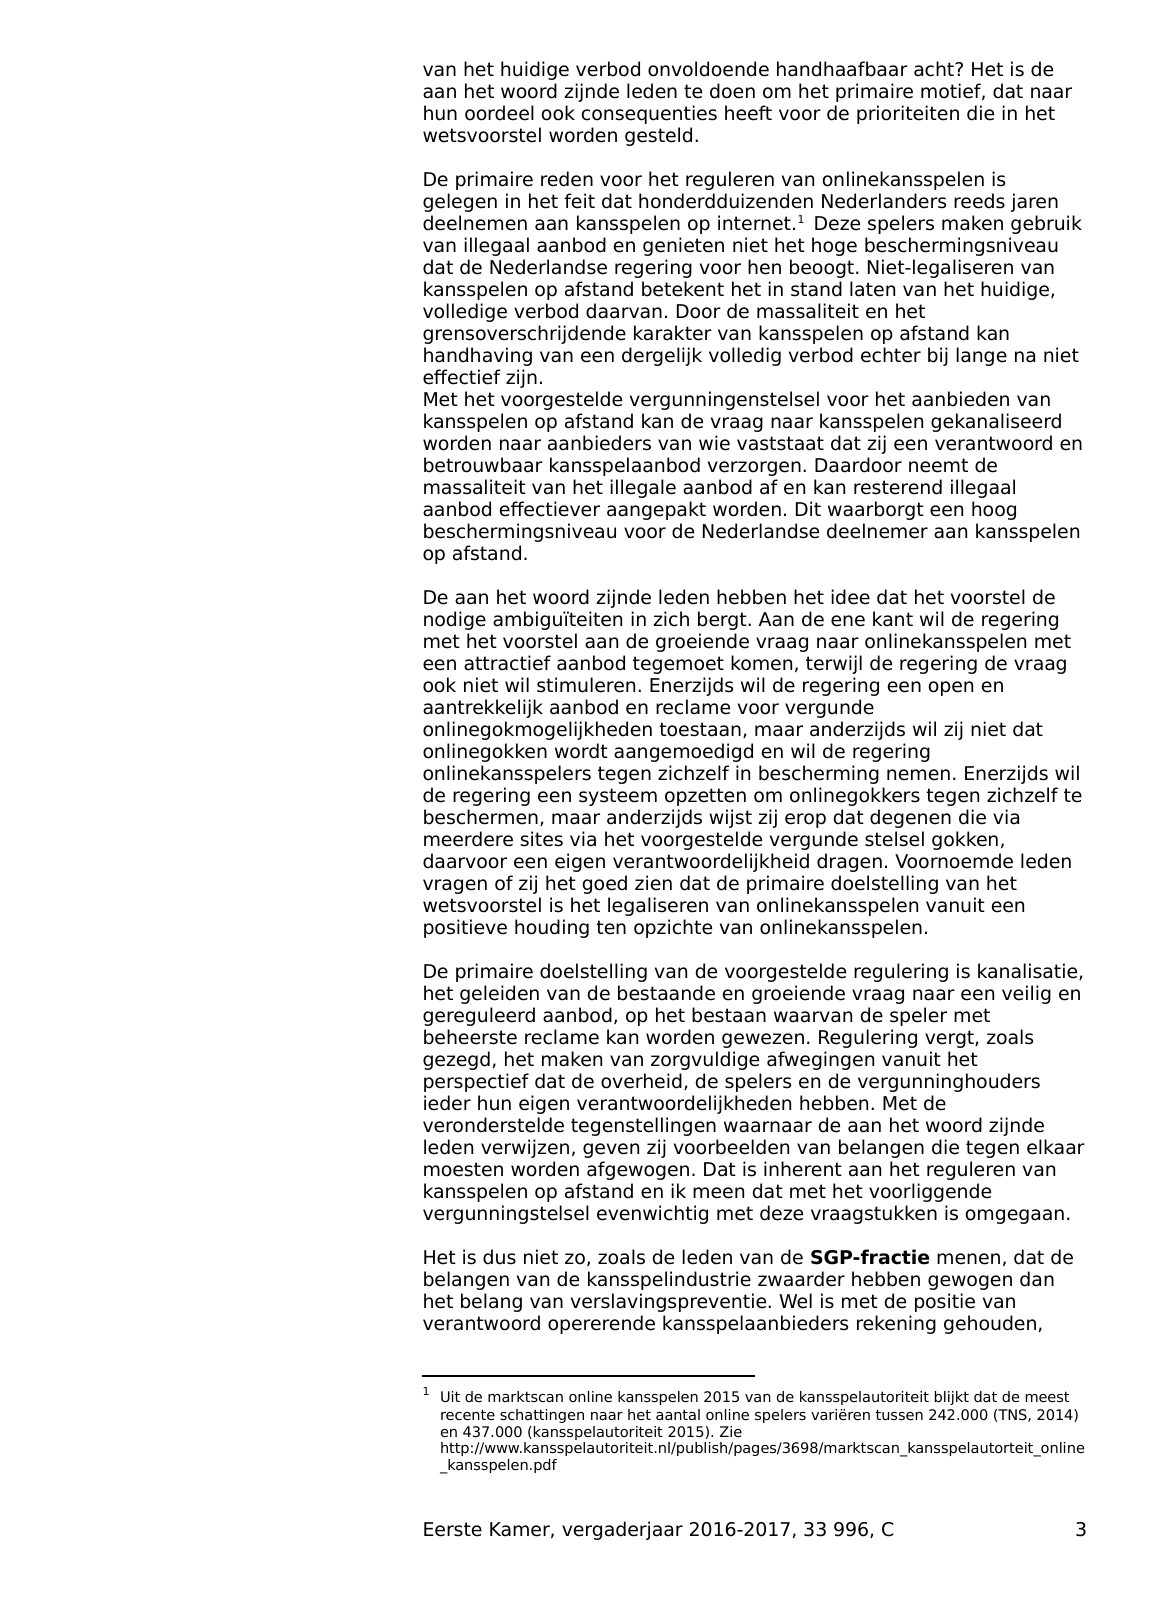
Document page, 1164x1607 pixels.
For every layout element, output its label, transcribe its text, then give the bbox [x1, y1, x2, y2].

text Het is dus niet zo, zoals de leden van de SGP-fractie menen, dat de belangen van de kansspelindustrie zwaarder hebben gewogen dan het belang van verslavingspreventie. Wel is met de positie van verantwoord opererende kansspelaanbieders rekening gehouden, [422, 1247, 1087, 1335]
text De aan het woord zijnde leden hebben het idee dat het voorstel de nodige ambiguïteiten in zich bergt. Aan de ene kant wil de regering met het voorstel aan de groeiende vraag naar onlinekansspelen met een attractief aanbod tegemoet komen, terwijl de regering de vraag ook niet wil stimuleren. Enerzijds wil de regering een open en aantrekkelijk aanbod en reclame voor vergunde onlinegokmogelijkheden toestaan, maar anderzijds wil zij niet dat onlinegokken wordt aangemoedigd en wil de regering onlinekansspelers tegen zichzelf in bescherming nemen. Enerzijds wil de regering een systeem opzetten om onlinegokkers tegen zichzelf te beschermen, maar anderzijds wijst zij erop dat degenen die via meerdere sites via het voorgestelde vergunde stelsel gokken, daarvoor een eigen verantwoordelijkheid dragen. Voornoemde leden vragen of zij het goed zien dat de primaire doelstelling van het wetsvoorstel is het legaliseren van onlinekansspelen vanuit een positieve houding ten opzichte van onlinekansspelen. [422, 587, 1087, 939]
text De primaire doelstelling van de voorgestelde regulering is kanalisatie, het geleiden van de bestaande en groeiende vraag naar een veilig en gereguleerd aanbod, op het bestaan waarvan de speler met beheerste reclame kan worden gewezen. Regulering vergt, zoals gezegd, het maken van zorgvuldige afwegingen vanuit het perspectief dat de overheid, de spelers en de vergunninghouders ieder hun eigen verantwoordelijkheden hebben. Met de veronderstelde tegenstellingen waarnaar de aan het woord zijnde leden verwijzen, geven zij voorbeelden van belangen die tegen elkaar moesten worden afgewogen. Dat is inherent aan het reguleren van kansspelen op afstand en ik meen dat met het voorliggende vergunningstelsel evenwichtig met deze vraagstukken is omgegaan. [422, 961, 1087, 1224]
text De primaire reden voor het reguleren van onlinekansspelen is gelegen in het feit dat honderdduizenden Nederlanders reeds jaren deelnemen aan kansspelen op internet. Deze spelers maken gebruik van illegaal aanbod en genieten niet het hoge beschermingsniveau dat de Nederlandse regering voor hen beoogt. Niet-legaliseren van kansspelen op afstand betekent het in stand laten van het huidige, volledige verbod daarvan. Door de massaliteit en het grensoverschrijdende karakter van kansspelen op afstand kan handhaving van een dergelijk volledig verbod echter bij lange na niet effectief zijn. [422, 169, 1087, 389]
text Uit de marktscan online kansspelen 2015 van de kansspelautoriteit blijkt dat de meest recente schattingen naar het aantal online spelers variëren tussen 242.000 (TNS, 2014) en 437.000 (kansspelautoriteit 2015). Zie http://www.kansspelautoriteit.nl/publish/pages/3698/marktscan_kansspelautorteit_online_kansspelen.pdf [422, 1385, 1087, 1474]
text van het huidige verbod onvoldoende handhaafbaar acht? Het is de aan het woord zijnde leden te doen om het primaire motief, dat naar hun oordeel ook consequenties heeft voor de prioriteiten die in het wetsvoorstel worden gesteld. [422, 59, 1087, 147]
text Met het voorgestelde vergunningenstelsel voor het aanbieden van kansspelen op afstand kan de vraag naar kansspelen gekanaliseerd worden naar aanbieders van wie vaststaat dat zij een verantwoord en betrouwbaar kansspelaanbod verzorgen. Daardoor neemt de massaliteit van het illegale aanbod af en kan resterend illegaal aanbod effectiever aangepakt worden. Dit waarborgt een hoog beschermingsniveau voor de Nederlandse deelnemer aan kansspelen op afstand. [422, 389, 1087, 565]
